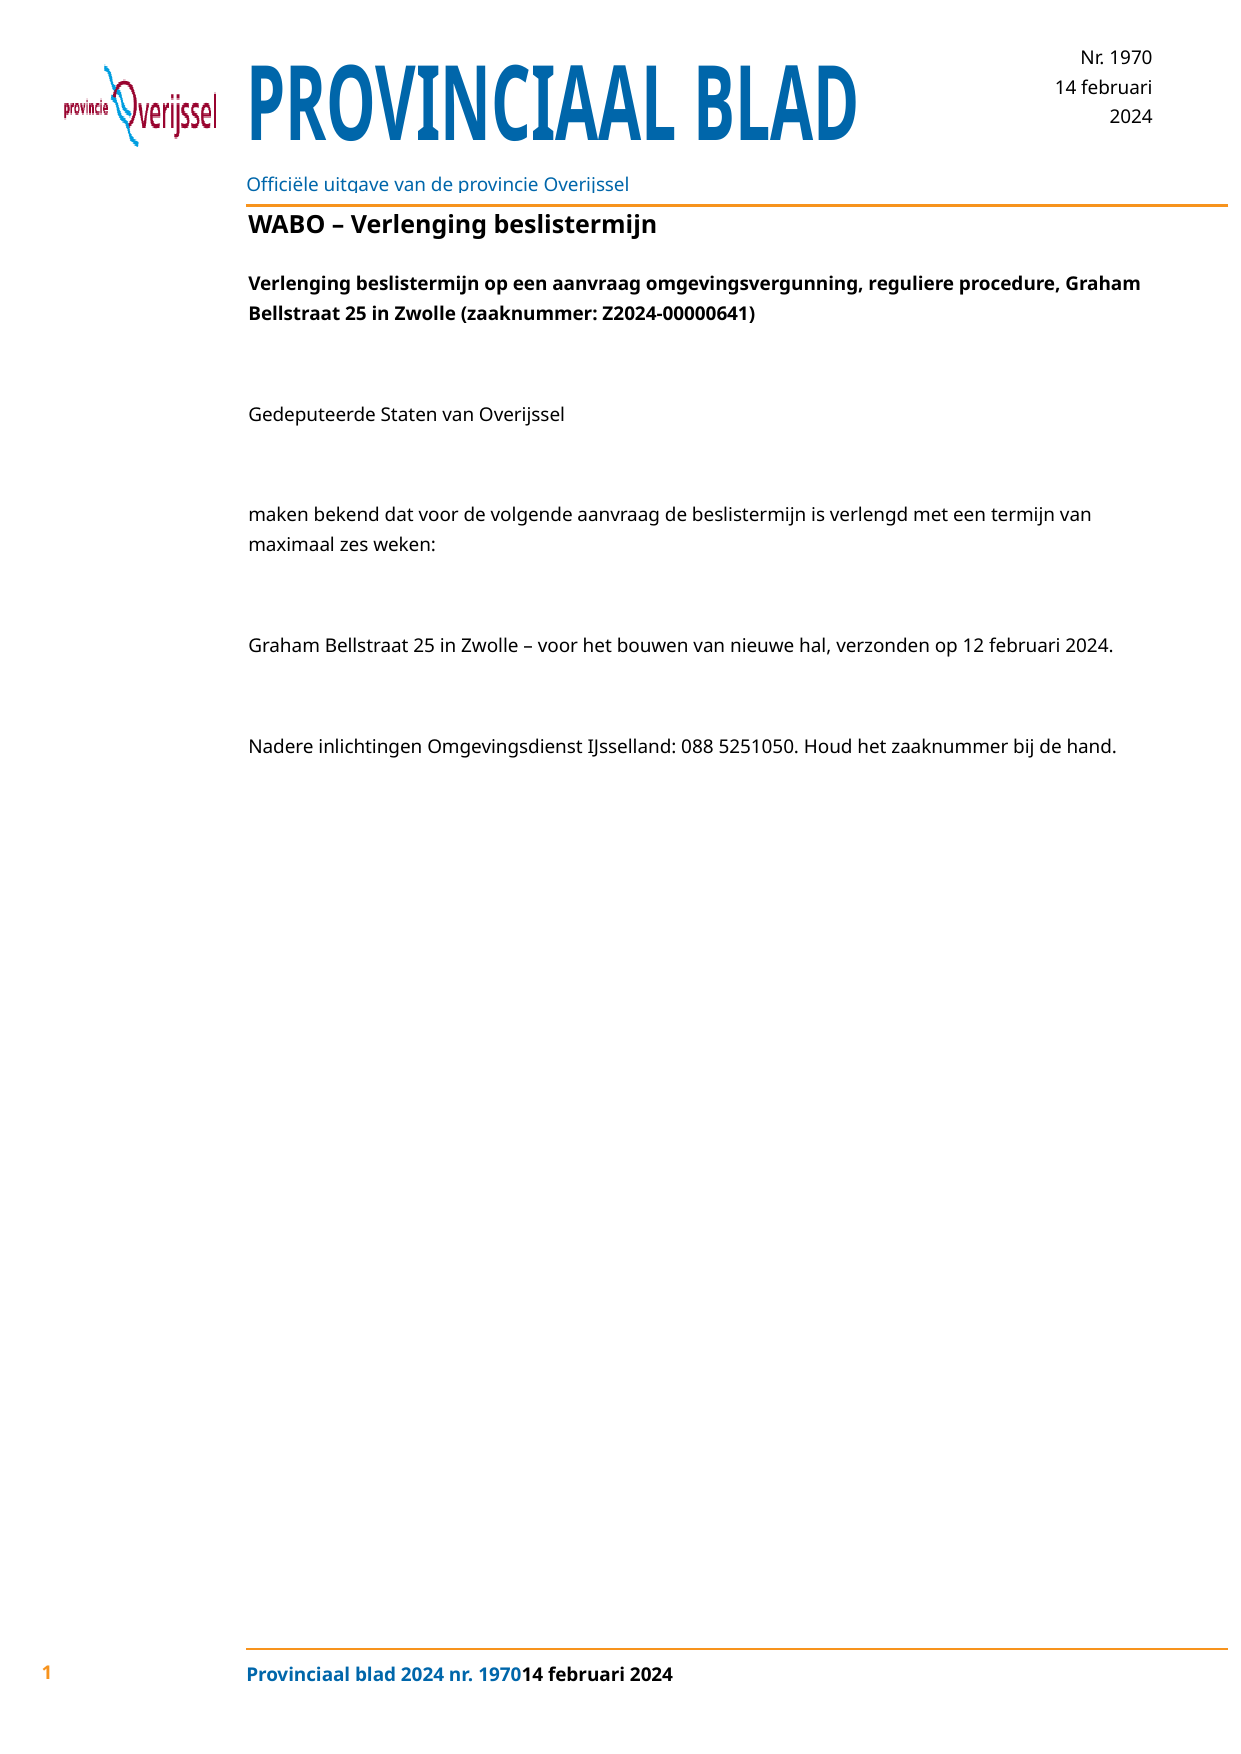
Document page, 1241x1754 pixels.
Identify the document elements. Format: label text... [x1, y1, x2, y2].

text Nadere inlichtingen Omgevingsdienst IJsselland: 088 5251050. Houd het zaaknummer bij de hand. [248, 733, 1152, 758]
text Gedeputeerde Staten van Overijssel [248, 401, 1152, 426]
text WABO – Verlenging beslistermijn [248, 207, 1152, 241]
text Verlenging beslistermijn op een aanvraag omgevingsvergunning, reguliere procedure, Graham Bellstraat 25 in Zwolle (zaaknummer: Z2024-00000641) [248, 270, 1152, 326]
picture [41, 47, 231, 172]
text Graham Bellstraat 25 in Zwolle – voor het bouwen van nieuwe hal, verzonden op 12 februari 2024. [248, 632, 1152, 658]
text maken bekend dat voor de volgende aanvraag de beslistermijn is verlengd met een termijn van maximaal zes weken: [248, 502, 1152, 557]
